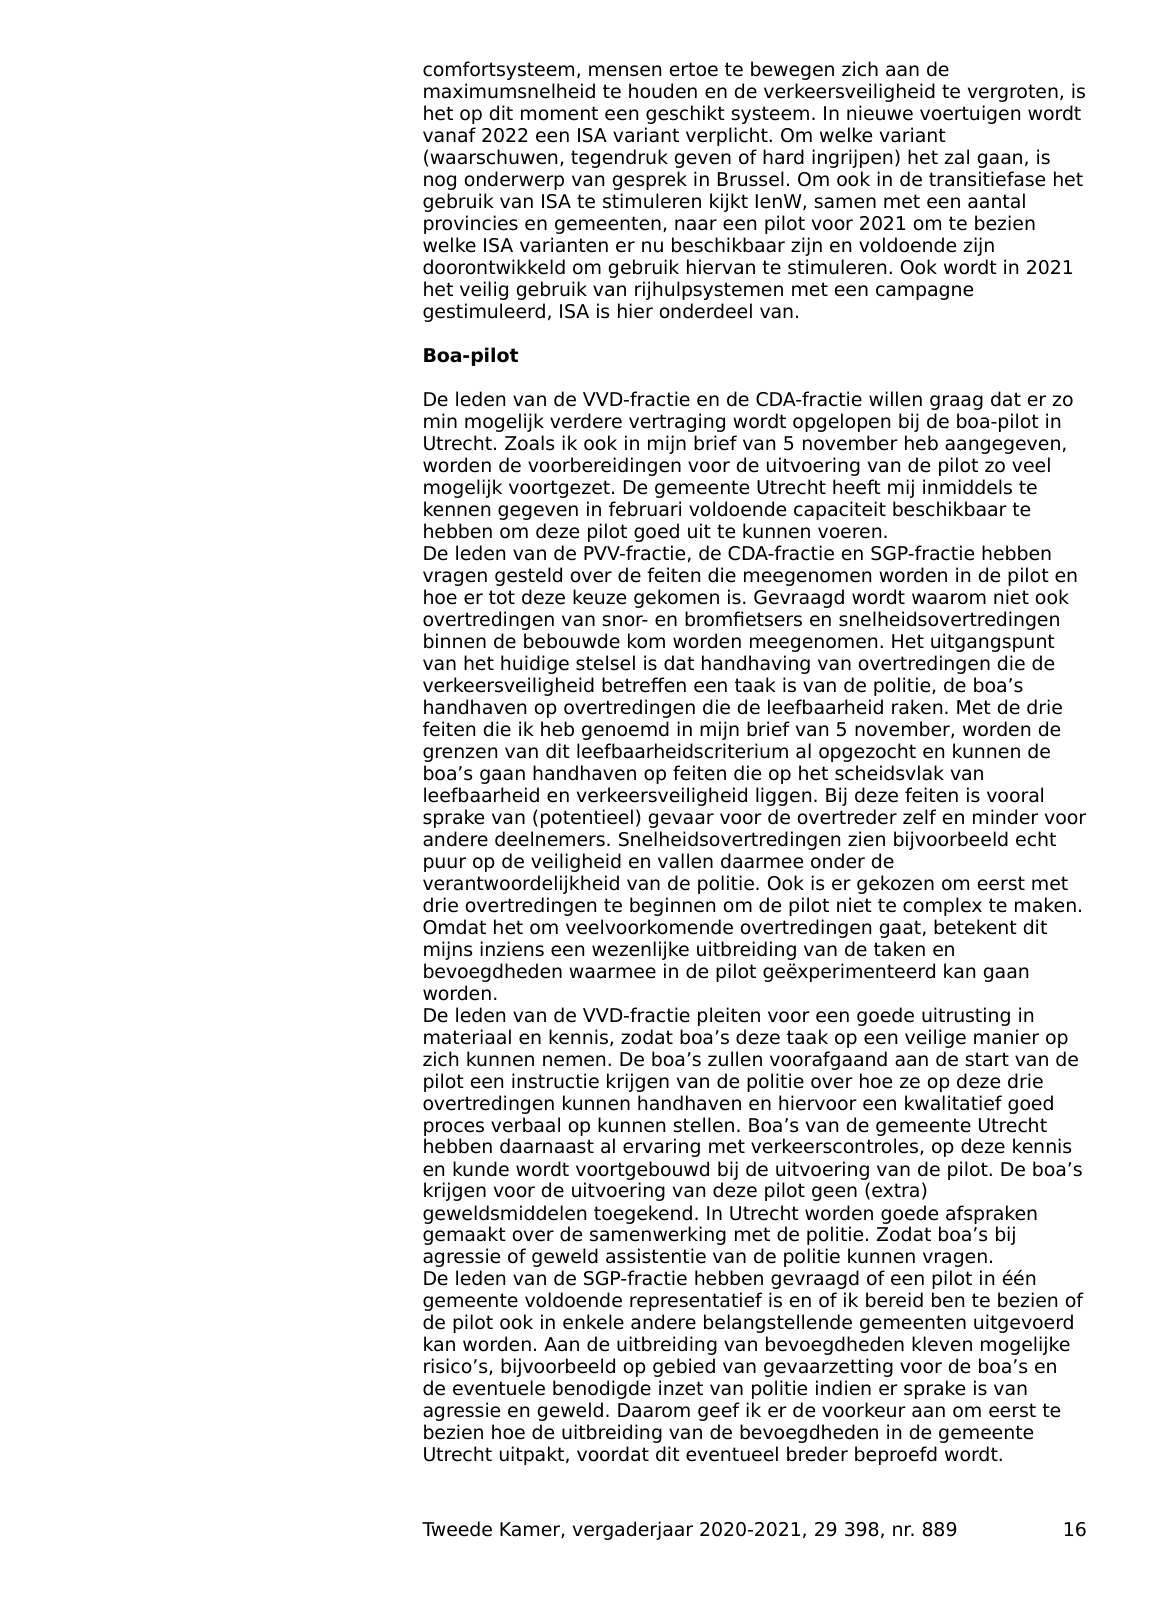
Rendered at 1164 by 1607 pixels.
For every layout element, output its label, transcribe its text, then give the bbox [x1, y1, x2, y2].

text De leden van de VVD-fractie en de CDA-fractie willen graag dat er zo min mogelijk verdere vertraging wordt opgelopen bij de boa-pilot in Utrecht. Zoals ik ook in mijn brief van 5 november heb aangegeven, worden de voorbereidingen voor de uitvoering van de pilot zo veel mogelijk voortgezet. De gemeente Utrecht heeft mij inmiddels te kennen gegeven in februari voldoende capaciteit beschikbaar te hebben om deze pilot goed uit te kunnen voeren. [422, 389, 1087, 543]
subtitle Boa-pilot [422, 345, 1087, 367]
text De leden van de SGP-fractie hebben gevraagd of een pilot in één gemeente voldoende representatief is en of ik bereid ben te bezien of de pilot ook in enkele andere belangstellende gemeenten uitgevoerd kan worden. Aan de uitbreiding van bevoegdheden kleven mogelijke risico’s, bijvoorbeeld op gebied van gevaarzetting voor de boa’s en de eventuele benodigde inzet van politie indien er sprake is van agressie en geweld. Daarom geef ik er de voorkeur aan om eerst te bezien hoe de uitbreiding van de bevoegdheden in de gemeente Utrecht uitpakt, voordat dit eventueel breder beproefd wordt. [422, 1268, 1087, 1466]
text De leden van de VVD-fractie pleiten voor een goede uitrusting in materiaal en kennis, zodat boa’s deze taak op een veilige manier op zich kunnen nemen. De boa’s zullen voorafgaand aan de start van de pilot een instructie krijgen van de politie over hoe ze op deze drie overtredingen kunnen handhaven en hiervoor een kwalitatief goed proces verbaal op kunnen stellen. Boa’s van de gemeente Utrecht hebben daarnaast al ervaring met verkeerscontroles, op deze kennis en kunde wordt voortgebouwd bij de uitvoering van de pilot. De boa’s krijgen voor de uitvoering van deze pilot geen (extra) geweldsmiddelen toegekend. In Utrecht worden goede afspraken gemaakt over de samenwerking met de politie. Zodat boa’s bij agressie of geweld assistentie van de politie kunnen vragen. [422, 1004, 1087, 1268]
text comfortsysteem, mensen ertoe te bewegen zich aan de maximumsnelheid te houden en de verkeersveiligheid te vergroten, is het op dit moment een geschikt systeem. In nieuwe voertuigen wordt vanaf 2022 een ISA variant verplicht. Om welke variant (waarschuwen, tegendruk geven of hard ingrijpen) het zal gaan, is nog onderwerp van gesprek in Brussel. Om ook in de transitiefase het gebruik van ISA te stimuleren kijkt IenW, samen met een aantal provincies en gemeenten, naar een pilot voor 2021 om te bezien welke ISA varianten er nu beschikbaar zijn en voldoende zijn doorontwikkeld om gebruik hiervan te stimuleren. Ook wordt in 2021 het veilig gebruik van rijhulpsystemen met een campagne gestimuleerd, ISA is hier onderdeel van. [422, 59, 1087, 323]
text De leden van de PVV-fractie, de CDA-fractie en SGP-fractie hebben vragen gesteld over de feiten die meegenomen worden in de pilot en hoe er tot deze keuze gekomen is. Gevraagd wordt waarom niet ook overtredingen van snor- en bromfietsers en snelheidsovertredingen binnen de bebouwde kom worden meegenomen. Het uitgangspunt van het huidige stelsel is dat handhaving van overtredingen die de verkeersveiligheid betreffen een taak is van de politie, de boa’s handhaven op overtredingen die de leefbaarheid raken. Met de drie feiten die ik heb genoemd in mijn brief van 5 november, worden de grenzen van dit leefbaarheidscriterium al opgezocht en kunnen de boa’s gaan handhaven op feiten die op het scheidsvlak van leefbaarheid en verkeersveiligheid liggen. Bij deze feiten is vooral sprake van (potentieel) gevaar voor de overtreder zelf en minder voor andere deelnemers. Snelheidsovertredingen zien bijvoorbeeld echt puur op de veiligheid en vallen daarmee onder de verantwoordelijkheid van de politie. Ook is er gekozen om eerst met drie overtredingen te beginnen om de pilot niet te complex te maken. Omdat het om veelvoorkomende overtredingen gaat, betekent dit mijns inziens een wezenlijke uitbreiding van de taken en bevoegdheden waarmee in de pilot geëxperimenteerd kan gaan worden. [422, 543, 1087, 1004]
